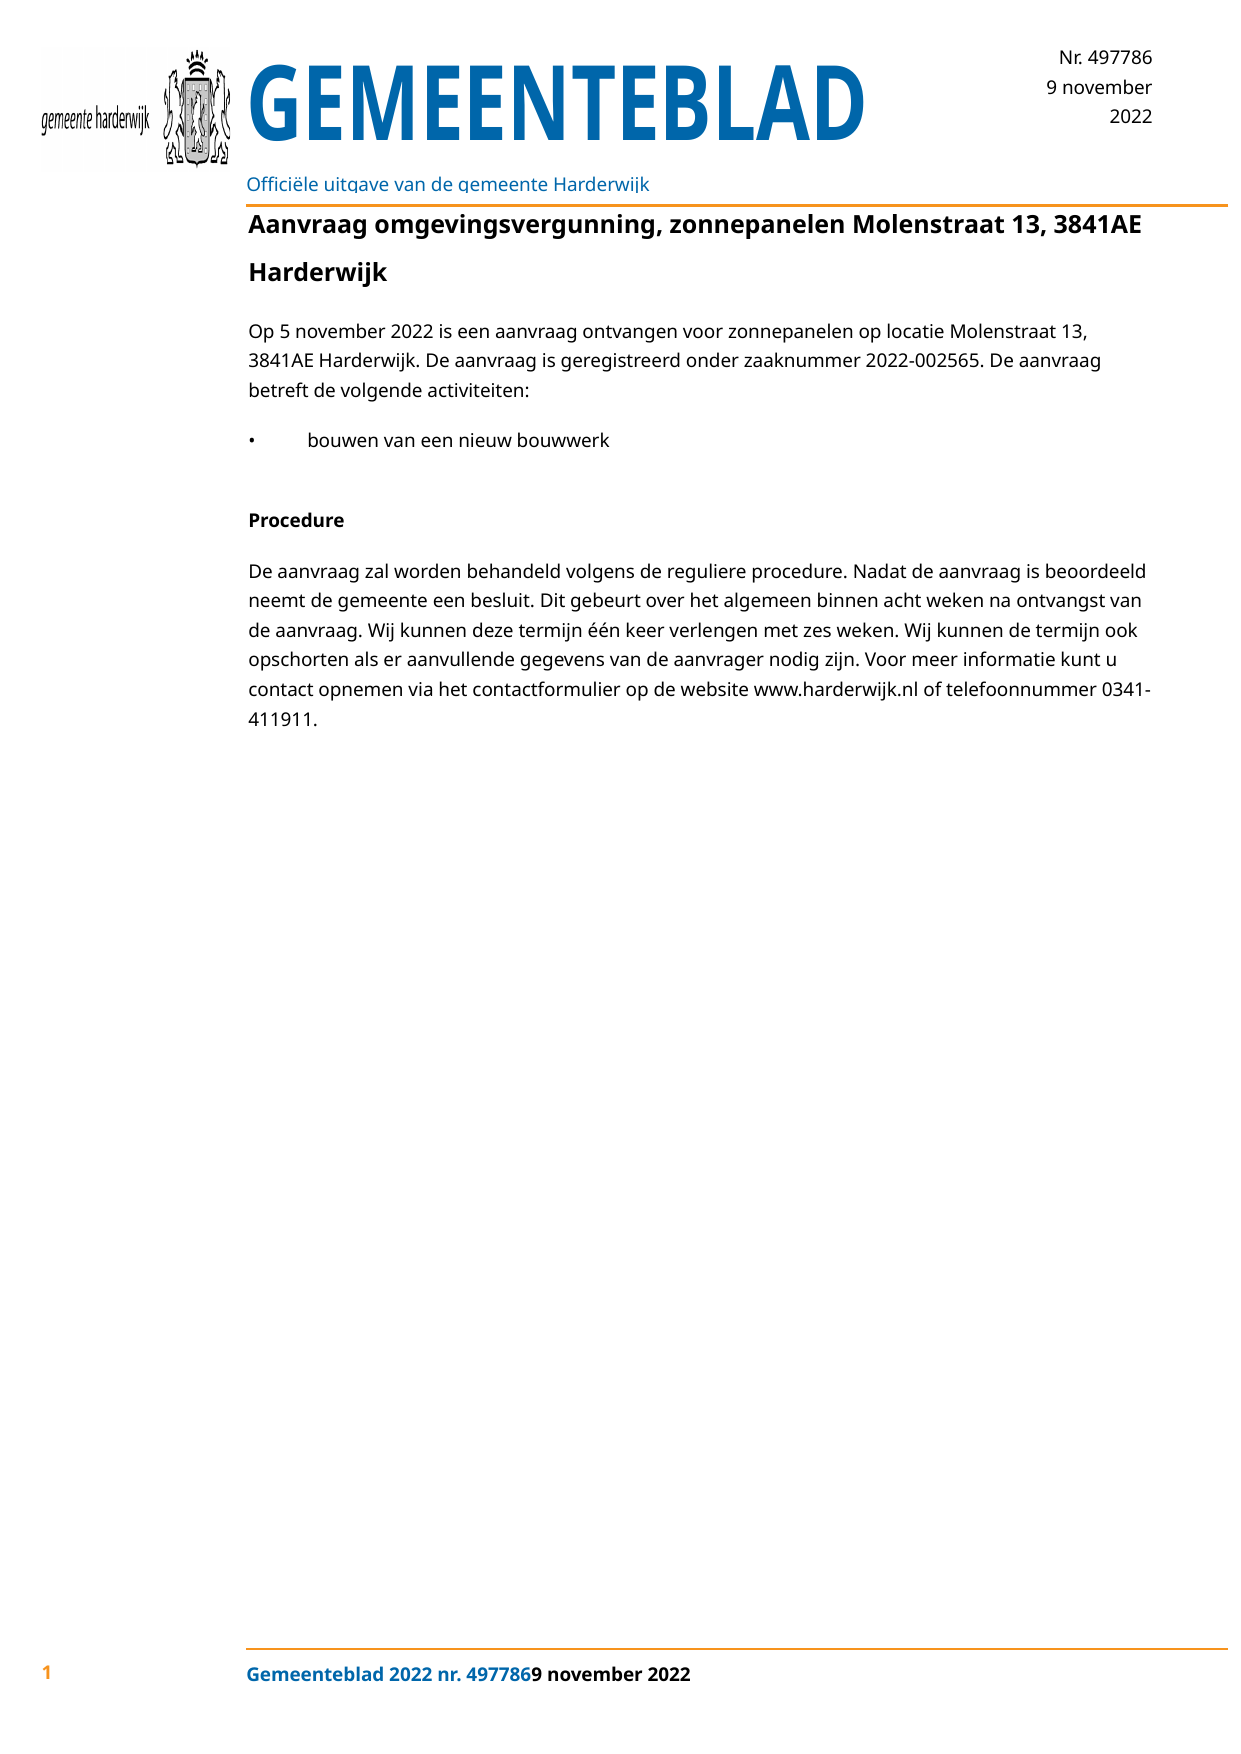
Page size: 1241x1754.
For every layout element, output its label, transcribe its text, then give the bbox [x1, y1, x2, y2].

text De aanvraag zal worden behandeld volgens de reguliere procedure. Nadat de aanvraag is beoordeeld neemt de gemeente een besluit. Dit gebeurt over het algemeen binnen acht weken na ontvangst van de aanvraag. Wij kunnen deze termijn één keer verlengen met zes weken. Wij kunnen de termijn ook opschorten als er aanvullende gegevens van de aanvrager nodig zijn. Voor meer informatie kunt u contact opnemen via het contactformulier op de website www.harderwijk.nl of telefoonnummer 0341-411911. [248, 558, 1152, 732]
list bouwen van een nieuw bouwwerk [248, 427, 1152, 453]
text Procedure [248, 507, 1152, 533]
text Op 5 november 2022 is een aanvraag ontvangen voor zonnepanelen op locatie Molenstraat 13, 3841AE Harderwijk. De aanvraag is geregistreerd onder zaaknummer 2022-002565. De aanvraag betreft de volgende activiteiten: [248, 318, 1152, 403]
text Aanvraag omgevingsvergunning, zonnepanelen Molenstraat 13, 3841AE Harderwijk [248, 207, 1152, 288]
picture [41, 47, 231, 172]
